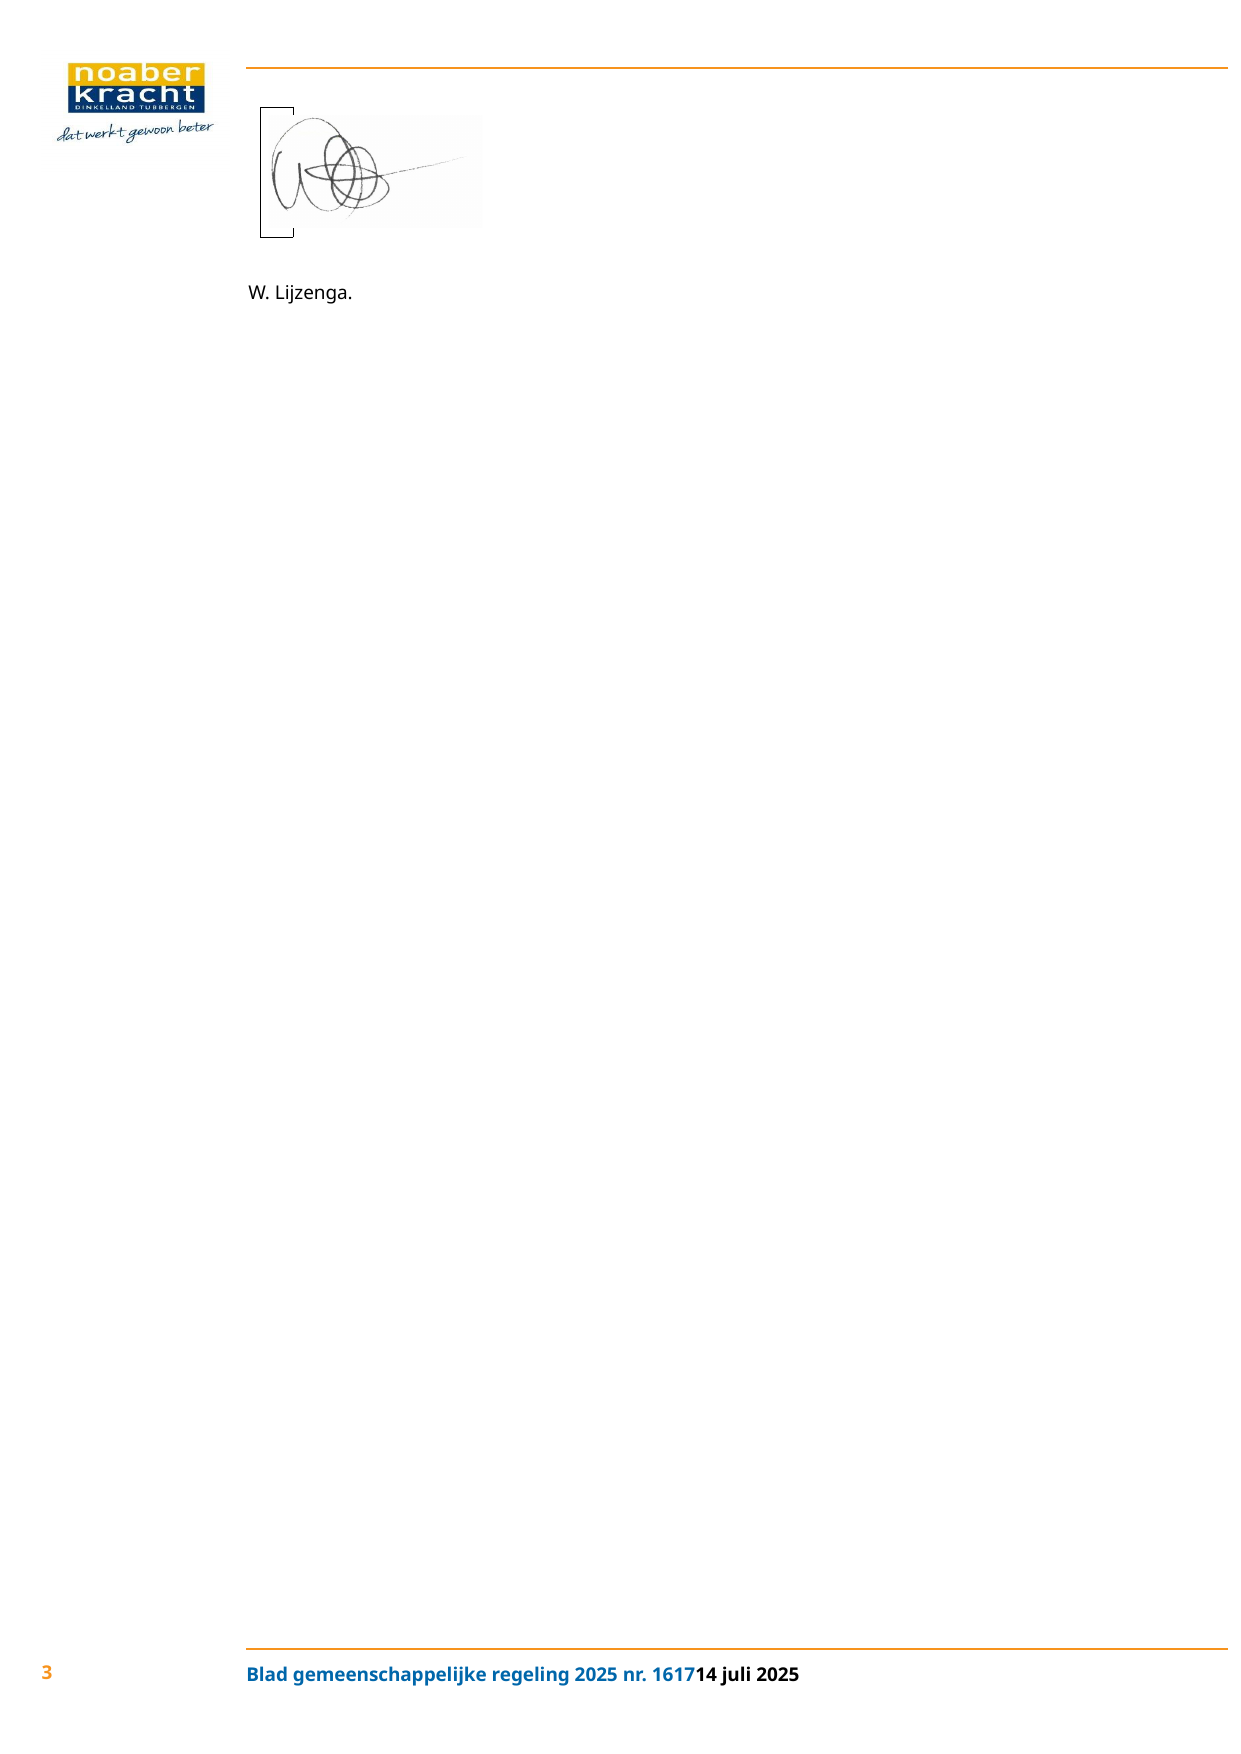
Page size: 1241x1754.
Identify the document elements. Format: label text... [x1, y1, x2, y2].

text W. Lijzenga. [248, 279, 1152, 305]
picture [268, 115, 483, 228]
picture [41, 47, 231, 172]
